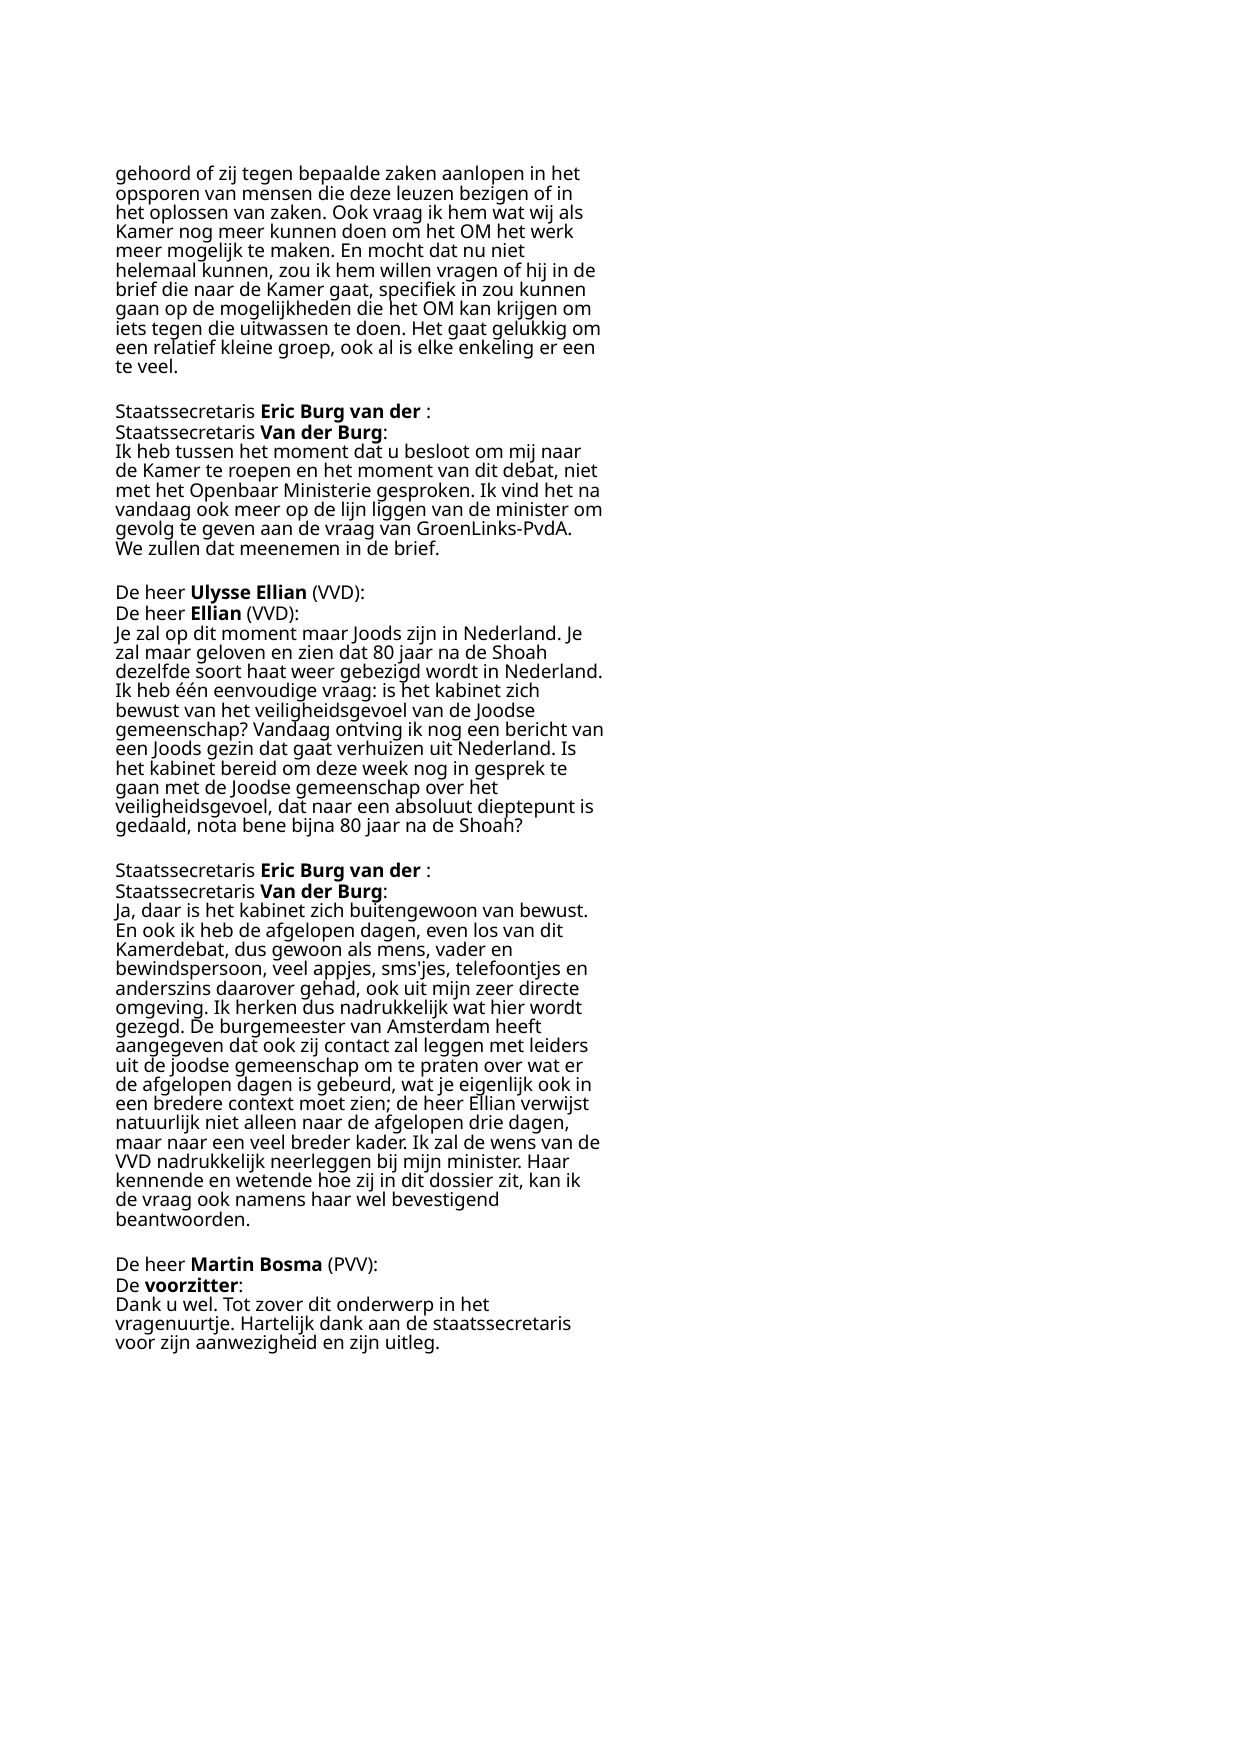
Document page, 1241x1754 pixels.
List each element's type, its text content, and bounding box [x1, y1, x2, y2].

text Dank u wel. Tot zover dit onderwerp in het vragenuurtje. Hartelijk dank aan de staatssecretaris voor zijn aanwezigheid en zijn uitleg. [115, 1296, 605, 1354]
text Staatssecretaris Eric Burg van der : [115, 857, 605, 883]
text De voorzitter: [115, 1277, 605, 1296]
text De heer Ulysse Ellian (VVD): [115, 579, 605, 605]
text Ik heb tussen het moment dat u besloot om mij naar de Kamer te roepen en het moment van dit debat, niet met het Openbaar Ministerie gesproken. Ik vind het na vandaag ook meer op de lijn liggen van de minister om gevolg te geven aan de vraag van GroenLinks-PvdA. We zullen dat meenemen in de brief. [115, 443, 605, 559]
text Ja, daar is het kabinet zich buitengewoon van bewust. En ook ik heb de afgelopen dagen, even los van dit Kamerdebat, dus gewoon als mens, vader en bewindspersoon, veel appjes, sms'jes, telefoontjes en anderszins daarover gehad, ook uit mijn zeer directe omgeving. Ik herken dus nadrukkelijk wat hier wordt gezegd. De burgemeester van Amsterdam heeft aangegeven dat ook zij contact zal leggen met leiders uit de joodse gemeenschap om te praten over wat er de afgelopen dagen is gebeurd, wat je eigenlijk ook in een bredere context moet zien; de heer Ellian verwijst natuurlijk niet alleen naar de afgelopen drie dagen, maar naar een veel breder kader. Ik zal de wens van de VVD nadrukkelijk neerleggen bij mijn minister. Haar kennende en wetende hoe zij in dit dossier zit, kan ik de vraag ook namens haar wel bevestigend beantwoorden. [115, 902, 605, 1230]
text Staatssecretaris Van der Burg: [115, 883, 605, 902]
text De heer Ellian (VVD): [115, 605, 605, 624]
text Je zal op dit moment maar Joods zijn in Nederland. Je zal maar geloven en zien dat 80 jaar na de Shoah dezelfde soort haat weer gebezigd wordt in Nederland. Ik heb één eenvoudige vraag: is het kabinet zich bewust van het veiligheidsgevoel van de Joodse gemeenschap? Vandaag ontving ik nog een bericht van een Joods gezin dat gaat verhuizen uit Nederland. Is het kabinet bereid om deze week nog in gesprek te gaan met de Joodse gemeenschap over het veiligheidsgevoel, dat naar een absoluut dieptepunt is gedaald, nota bene bijna 80 jaar na de Shoah? [115, 624, 605, 837]
text Staatssecretaris Eric Burg van der : [115, 398, 605, 424]
text De heer Martin Bosma (PVV): [115, 1251, 605, 1277]
text gehoord of zij tegen bepaalde zaken aanlopen in het opsporen van mensen die deze leuzen bezigen of in het oplossen van zaken. Ook vraag ik hem wat wij als Kamer nog meer kunnen doen om het OM het werk meer mogelijk te maken. En mocht dat nu niet helemaal kunnen, zou ik hem willen vragen of hij in de brief die naar de Kamer gaat, specifiek in zou kunnen gaan op de mogelijkheden die het OM kan krijgen om iets tegen die uitwassen te doen. Het gaat gelukkig om een relatief kleine groep, ook al is elke enkeling er een te veel. [115, 165, 605, 377]
text Staatssecretaris Van der Burg: [115, 424, 605, 443]
